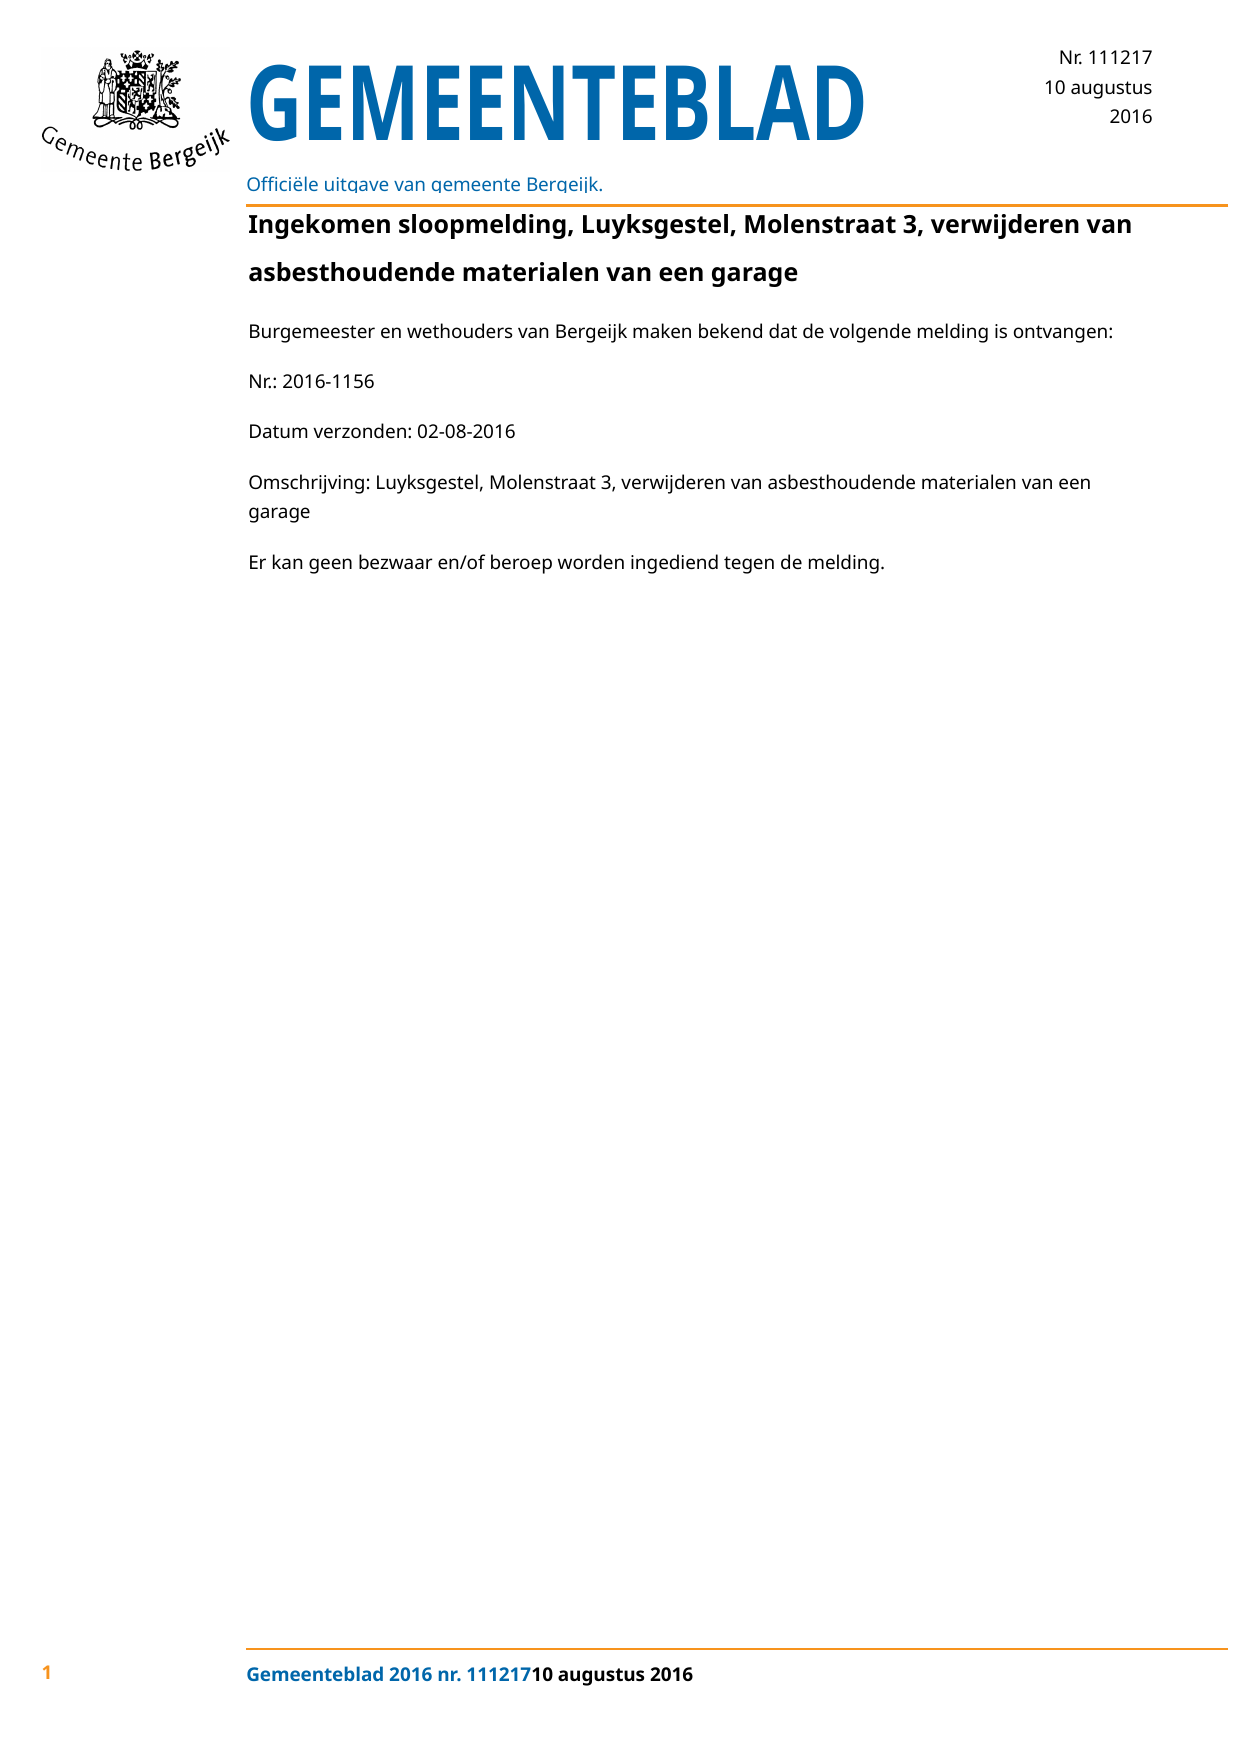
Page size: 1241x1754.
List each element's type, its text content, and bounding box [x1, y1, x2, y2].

text Datum verzonden: 02-08-2016 [248, 419, 1152, 444]
text Nr.: 2016-1156 [248, 368, 1152, 394]
text Ingekomen sloopmelding, Luyksgestel, Molenstraat 3, verwijderen van asbesthoudende materialen van een garage [248, 207, 1152, 288]
text Er kan geen bezwaar en/of beroep worden ingediend tegen de melding. [248, 549, 1152, 575]
text Burgemeester en wethouders van Bergeijk maken bekend dat de volgende melding is ontvangen: [248, 318, 1152, 344]
text Omschrijving: Luyksgestel, Molenstraat 3, verwijderen van asbesthoudende materialen van een garage [248, 469, 1152, 524]
picture [41, 47, 231, 172]
